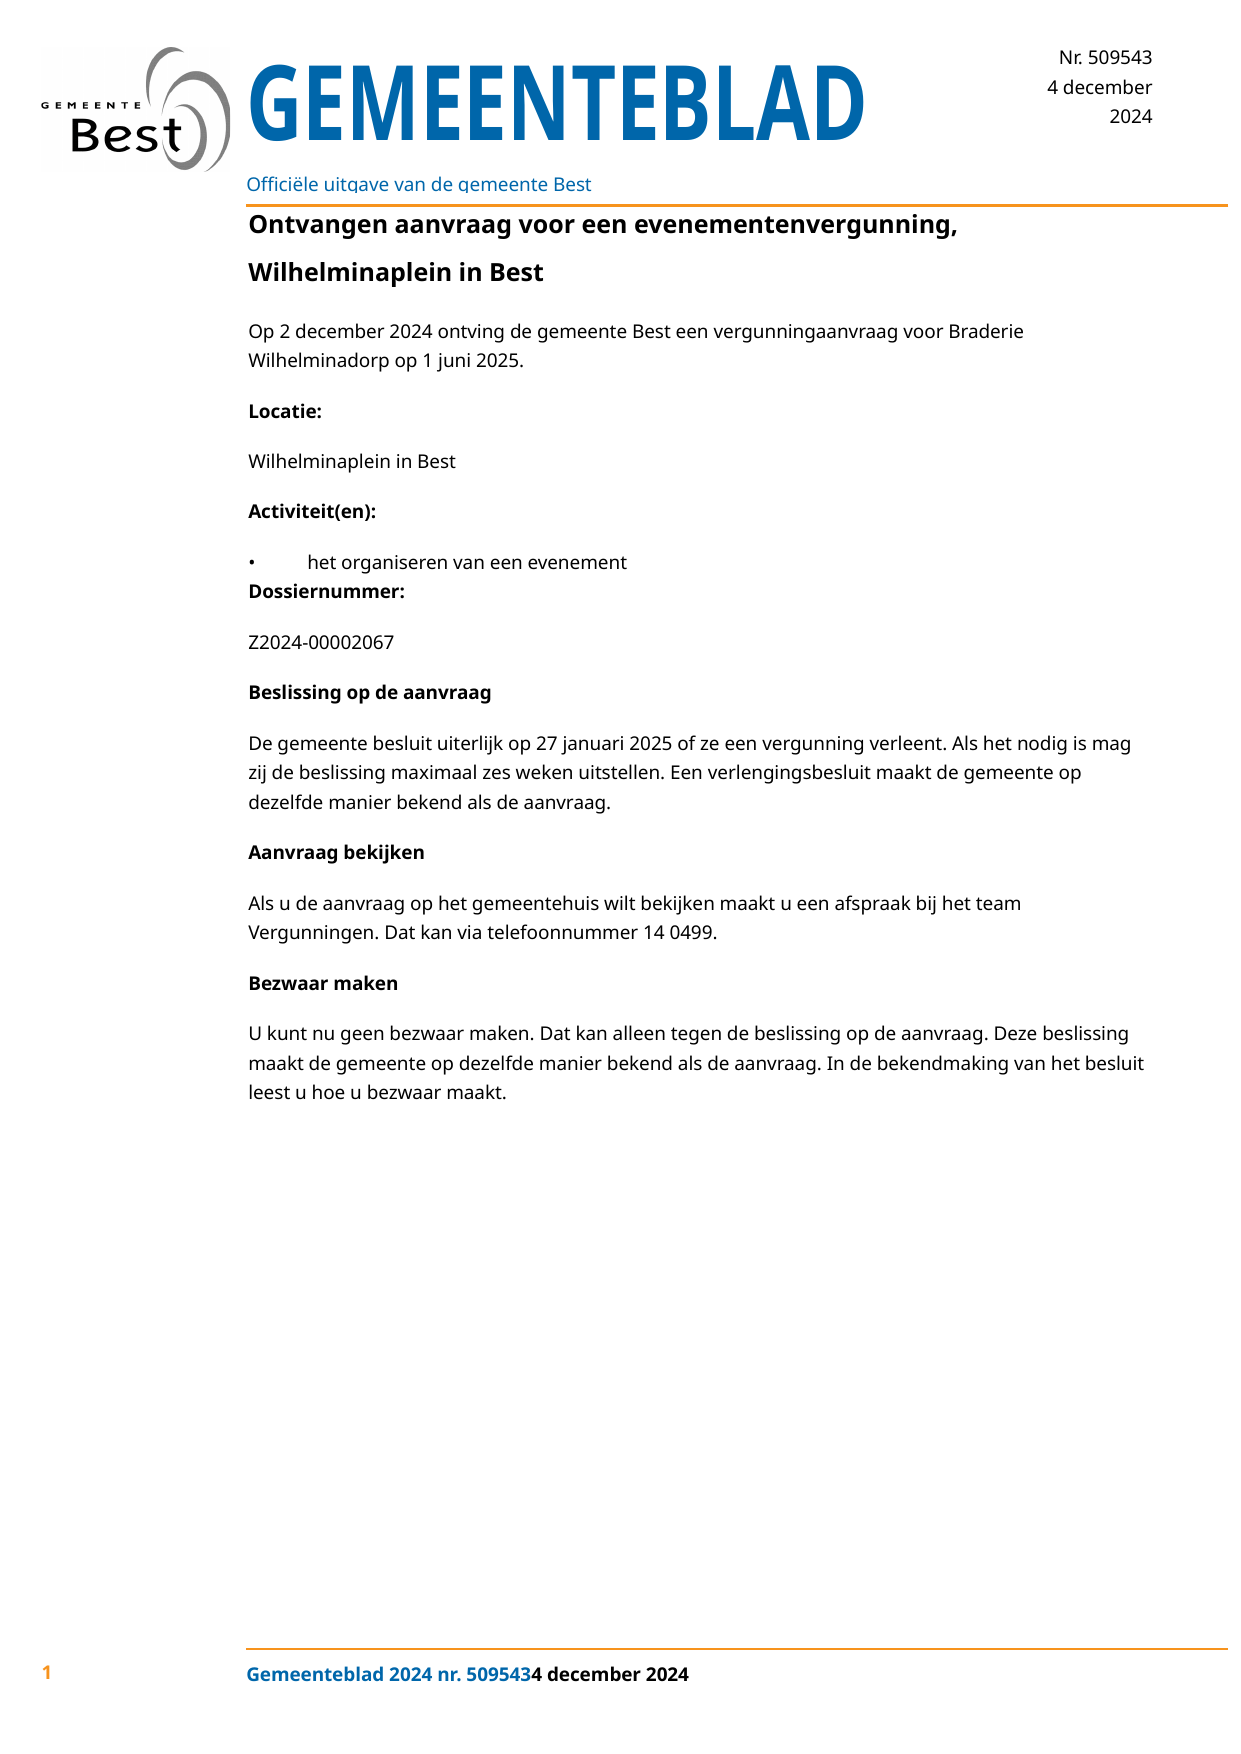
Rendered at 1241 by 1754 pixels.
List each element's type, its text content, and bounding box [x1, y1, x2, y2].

text Dossiernummer: [248, 579, 1152, 604]
text De gemeente besluit uiterlijk op 27 januari 2025 of ze een vergunning verleent. Als het nodig is mag zij de beslissing maximaal zes weken uitstellen. Een verlengingsbesluit maakt de gemeente op dezelfde manier bekend als de aanvraag. [248, 730, 1152, 815]
text Ontvangen aanvraag voor een evenementenvergunning, Wilhelminaplein in Best [248, 207, 1152, 288]
text Locatie: [248, 398, 1152, 424]
list het organiseren van een evenement [248, 549, 1152, 575]
text Z2024-00002067 [248, 629, 1152, 655]
text U kunt nu geen bezwaar maken. Dat kan alleen tegen de beslissing op de aanvraag. Deze beslissing maakt de gemeente op dezelfde manier bekend als de aanvraag. In de bekendmaking van het besluit leest u hoe u bezwaar maakt. [248, 1020, 1152, 1105]
picture [41, 47, 231, 172]
text Als u de aanvraag op het gemeentehuis wilt bekijken maakt u een afspraak bij het team Vergunningen. Dat kan via telefoonnummer 14 0499. [248, 890, 1152, 945]
text Op 2 december 2024 ontving de gemeente Best een vergunningaanvraag voor Braderie Wilhelminadorp op 1 juni 2025. [248, 318, 1152, 373]
text Beslissing op de aanvraag [248, 679, 1152, 705]
text Aanvraag bekijken [248, 839, 1152, 865]
text Activiteit(en): [248, 499, 1152, 524]
text Wilhelminaplein in Best [248, 448, 1152, 474]
text Bezwaar maken [248, 970, 1152, 996]
